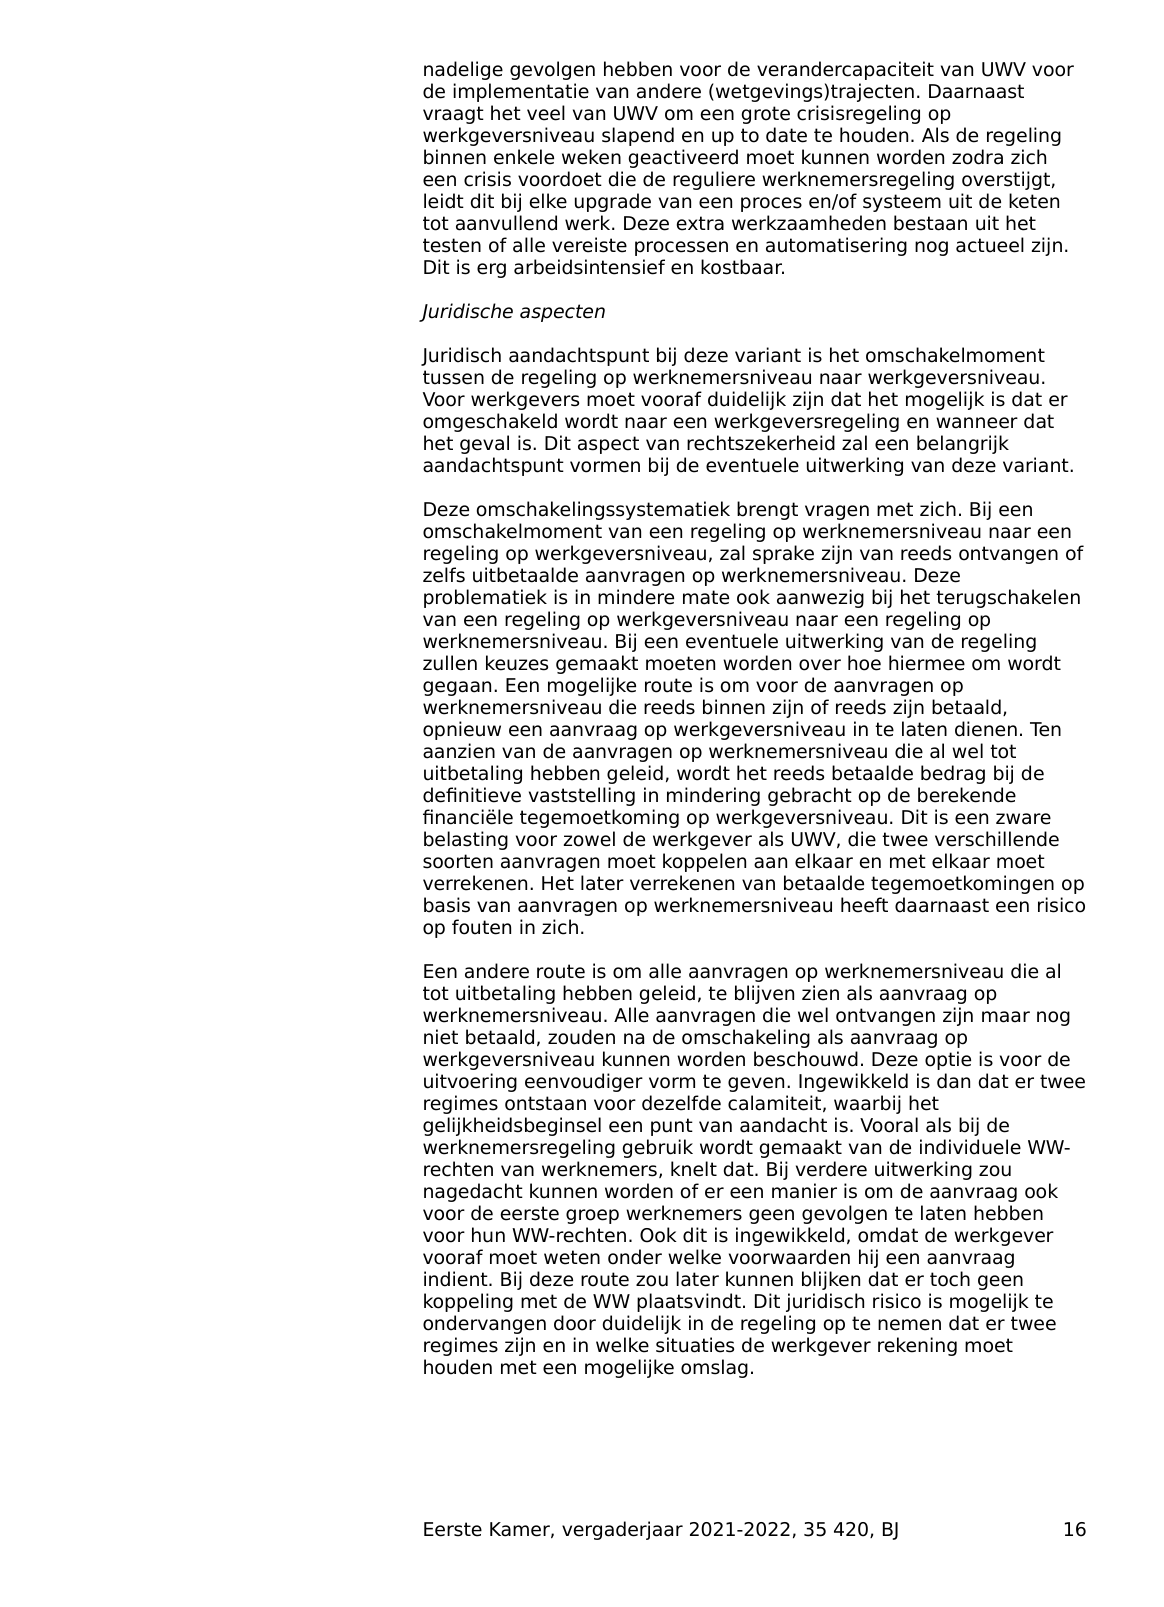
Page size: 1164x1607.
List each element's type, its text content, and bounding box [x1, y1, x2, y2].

text Een andere route is om alle aanvragen op werknemersniveau die al tot uitbetaling hebben geleid, te blijven zien als aanvraag op werknemersniveau. Alle aanvragen die wel ontvangen zijn maar nog niet betaald, zouden na de omschakeling als aanvraag op werkgeversniveau kunnen worden beschouwd. Deze optie is voor de uitvoering eenvoudiger vorm te geven. Ingewikkeld is dan dat er twee regimes ontstaan voor dezelfde calamiteit, waarbij het gelijkheidsbeginsel een punt van aandacht is. Vooral als bij de werknemersregeling gebruik wordt gemaakt van de individuele WW-rechten van werknemers, knelt dat. Bij verdere uitwerking zou nagedacht kunnen worden of er een manier is om de aanvraag ook voor de eerste groep werknemers geen gevolgen te laten hebben voor hun WW-rechten. Ook dit is ingewikkeld, omdat de werkgever vooraf moet weten onder welke voorwaarden hij een aanvraag indient. Bij deze route zou later kunnen blijken dat er toch geen koppeling met de WW plaatsvindt. Dit juridisch risico is mogelijk te ondervangen door duidelijk in de regeling op te nemen dat er twee regimes zijn en in welke situaties de werkgever rekening moet houden met een mogelijke omslag. [422, 961, 1087, 1379]
subtitle Juridische aspecten [422, 301, 1087, 323]
text Deze omschakelingssystematiek brengt vragen met zich. Bij een omschakelmoment van een regeling op werknemersniveau naar een regeling op werkgeversniveau, zal sprake zijn van reeds ontvangen of zelfs uitbetaalde aanvragen op werknemersniveau. Deze problematiek is in mindere mate ook aanwezig bij het terugschakelen van een regeling op werkgeversniveau naar een regeling op werknemersniveau. Bij een eventuele uitwerking van de regeling zullen keuzes gemaakt moeten worden over hoe hiermee om wordt gegaan. Een mogelijke route is om voor de aanvragen op werknemersniveau die reeds binnen zijn of reeds zijn betaald, opnieuw een aanvraag op werkgeversniveau in te laten dienen. Ten aanzien van de aanvragen op werknemersniveau die al wel tot uitbetaling hebben geleid, wordt het reeds betaalde bedrag bij de definitieve vaststelling in mindering gebracht op de berekende financiële tegemoetkoming op werkgeversniveau. Dit is een zware belasting voor zowel de werkgever als UWV, die twee verschillende soorten aanvragen moet koppelen aan elkaar en met elkaar moet verrekenen. Het later verrekenen van betaalde tegemoetkomingen op basis van aanvragen op werknemersniveau heeft daarnaast een risico op fouten in zich. [422, 499, 1087, 939]
text Juridisch aandachtspunt bij deze variant is het omschakelmoment tussen de regeling op werknemersniveau naar werkgeversniveau. Voor werkgevers moet vooraf duidelijk zijn dat het mogelijk is dat er omgeschakeld wordt naar een werkgeversregeling en wanneer dat het geval is. Dit aspect van rechtszekerheid zal een belangrijk aandachtspunt vormen bij de eventuele uitwerking van deze variant. [422, 345, 1087, 477]
text nadelige gevolgen hebben voor de verandercapaciteit van UWV voor de implementatie van andere (wetgevings)trajecten. Daarnaast vraagt het veel van UWV om een grote crisisregeling op werkgeversniveau slapend en up to date te houden. Als de regeling binnen enkele weken geactiveerd moet kunnen worden zodra zich een crisis voordoet die de reguliere werknemersregeling overstijgt, leidt dit bij elke upgrade van een proces en/of systeem uit de keten tot aanvullend werk. Deze extra werkzaamheden bestaan uit het testen of alle vereiste processen en automatisering nog actueel zijn. Dit is erg arbeidsintensief en kostbaar. [422, 59, 1087, 279]
